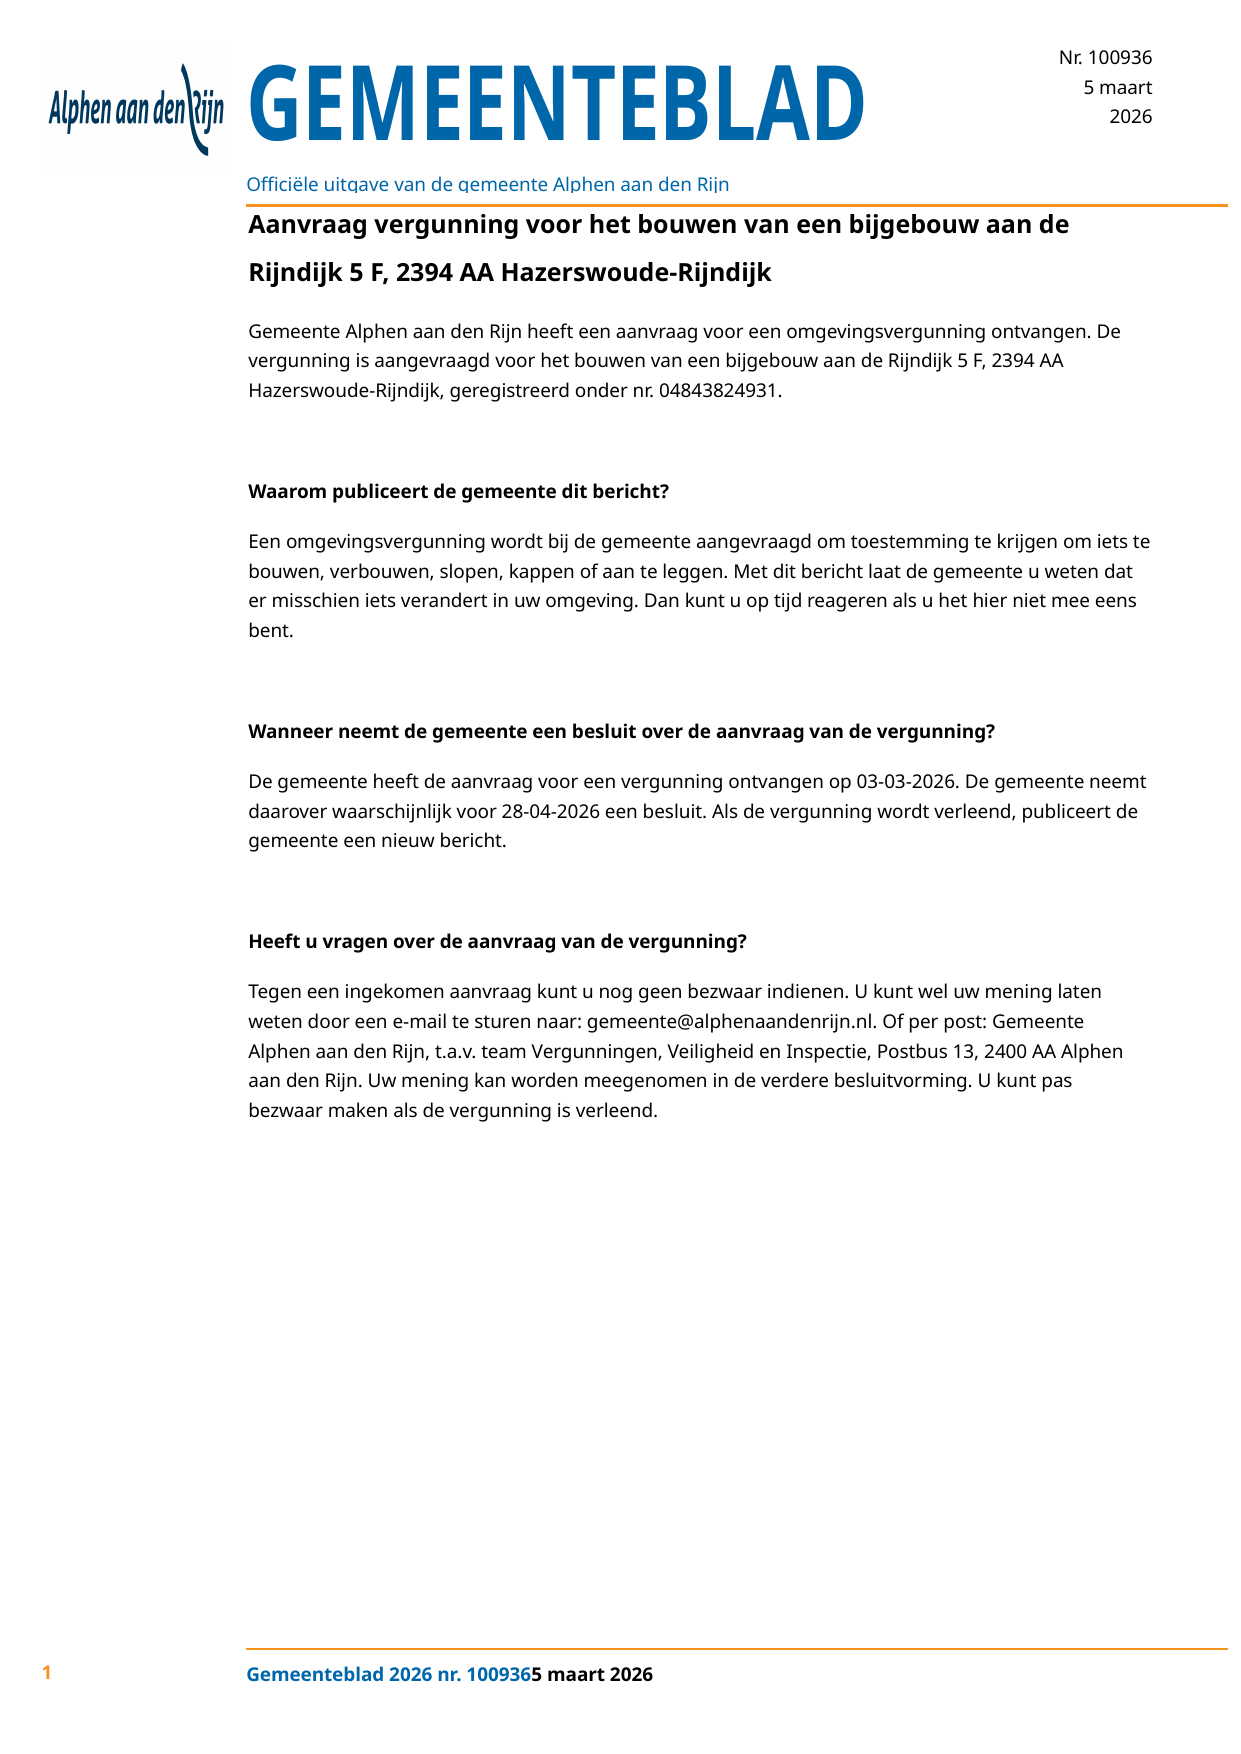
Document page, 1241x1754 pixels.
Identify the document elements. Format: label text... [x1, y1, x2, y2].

text Waarom publiceert de gemeente dit bericht? [248, 478, 1152, 504]
text Wanneer neemt de gemeente een besluit over de aanvraag van de vergunning? [248, 718, 1152, 744]
text Aanvraag vergunning voor het bouwen van een bijgebouw aan de Rijndijk 5 F, 2394 AA Hazerswoude-Rijndijk [248, 207, 1152, 288]
text Een omgevingsvergunning wordt bij de gemeente aangevraagd om toestemming te krijgen om iets te bouwen, verbouwen, slopen, kappen of aan te leggen. Met dit bericht laat de gemeente u weten dat er misschien iets verandert in uw omgeving. Dan kunt u op tijd reageren als u het hier niet mee eens bent. [248, 528, 1152, 643]
text Tegen een ingekomen aanvraag kunt u nog geen bezwaar indienen. U kunt wel uw mening laten weten door een e-mail te sturen naar: gemeente@alphenaandenrijn.nl. Of per post: Gemeente Alphen aan den Rijn, t.a.v. team Vergunningen, Veiligheid en Inspectie, Postbus 13, 2400 AA Alphen aan den Rijn. Uw mening kan worden meegenomen in de verdere besluitvorming. U kunt pas bezwaar maken als de vergunning is verleend. [248, 979, 1152, 1123]
picture [41, 47, 231, 172]
text De gemeente heeft de aanvraag voor een vergunning ontvangen op 03-03-2026. De gemeente neemt daarover waarschijnlijk voor 28-04-2026 een besluit. Als de vergunning wordt verleend, publiceert de gemeente een nieuw bericht. [248, 768, 1152, 853]
text Heeft u vragen over de aanvraag van de vergunning? [248, 928, 1152, 954]
text Gemeente Alphen aan den Rijn heeft een aanvraag voor een omgevingsvergunning ontvangen. De vergunning is aangevraagd voor het bouwen van een bijgebouw aan de Rijndijk 5 F, 2394 AA Hazerswoude-Rijndijk, geregistreerd onder nr. 04843824931. [248, 318, 1152, 403]
